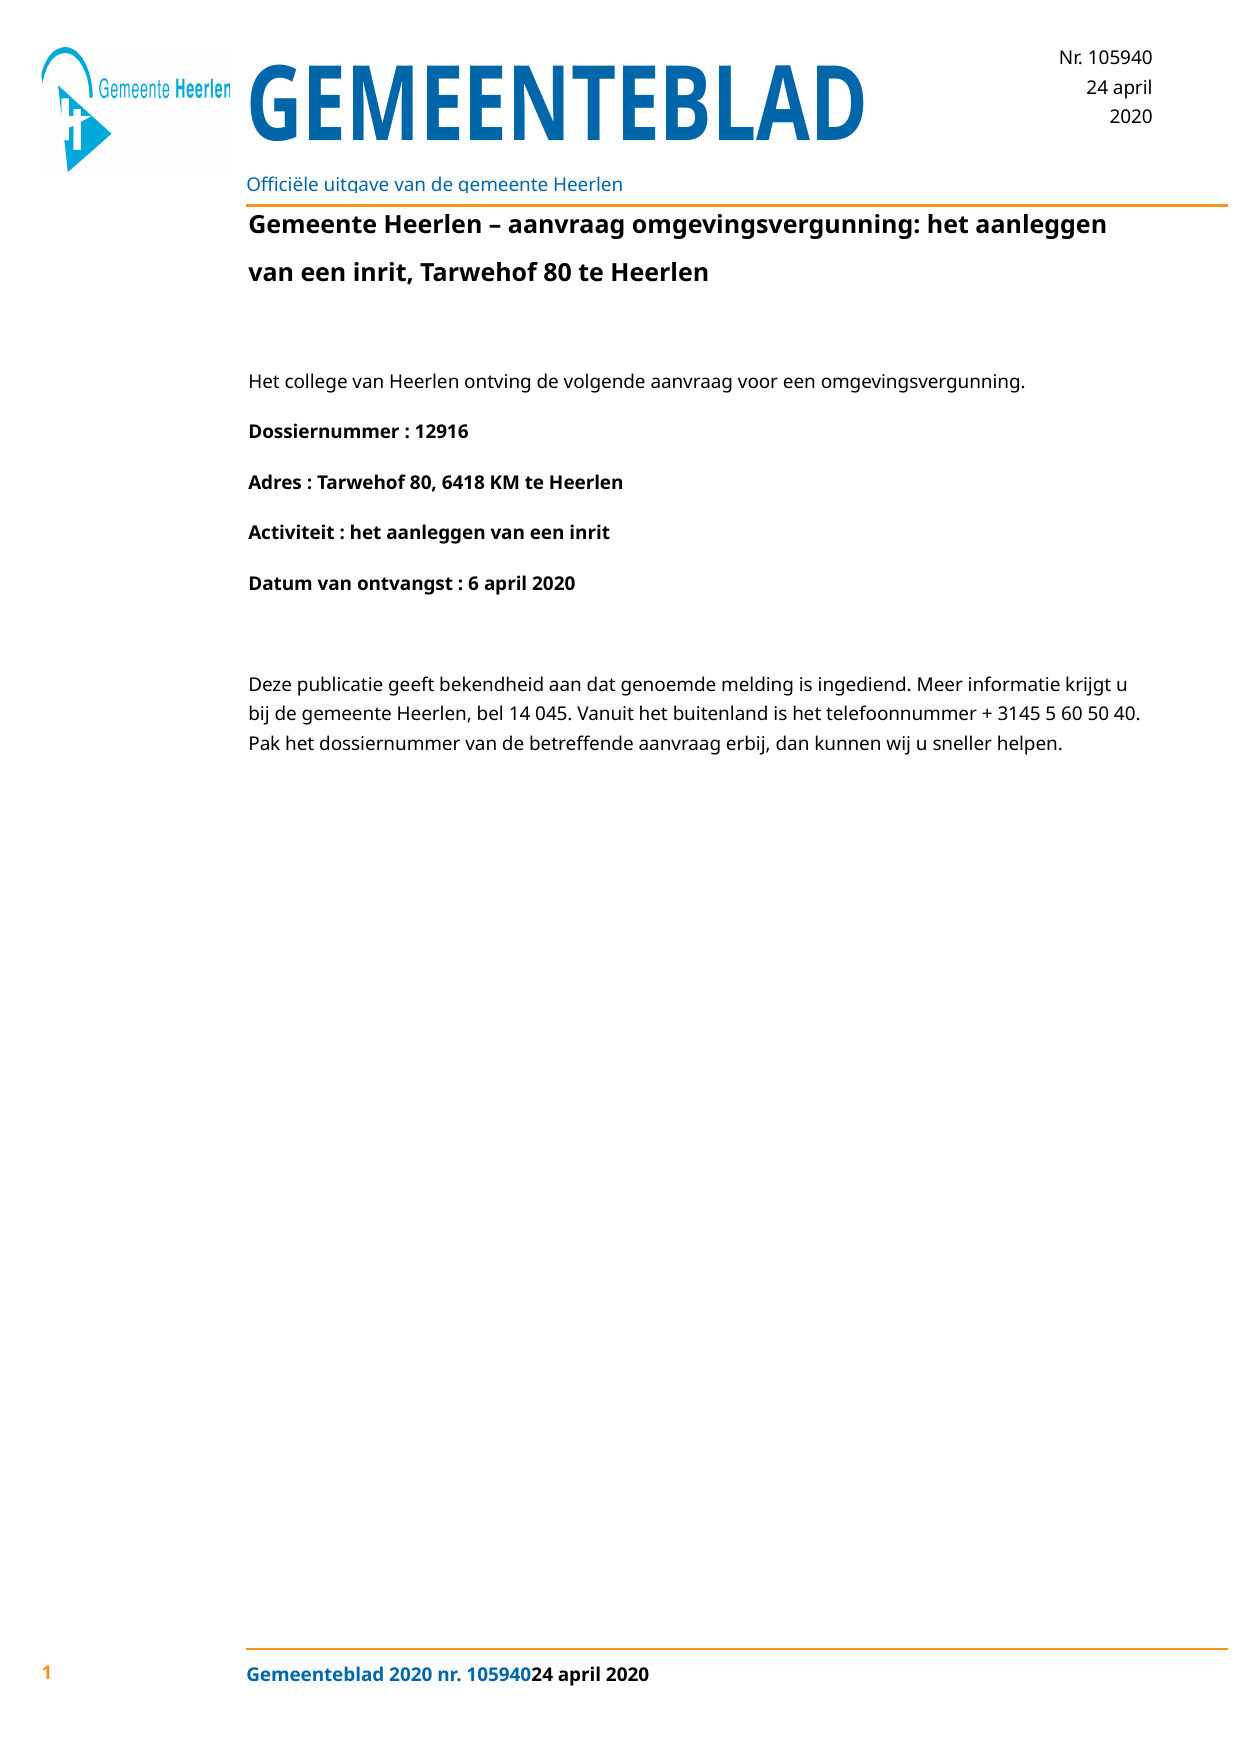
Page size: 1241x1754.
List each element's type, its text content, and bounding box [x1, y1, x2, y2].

text Datum van ontvangst : 6 april 2020 [248, 570, 1152, 596]
text Dossiernummer : 12916 [248, 419, 1152, 444]
text Deze publicatie geeft bekendheid aan dat genoemde melding is ingediend. Meer informatie krijgt u bij de gemeente Heerlen, bel 14 045. Vanuit het buitenland is het telefoonnummer + 3145 5 60 50 40. Pak het dossiernummer van de betreffende aanvraag erbij, dan kunnen wij u sneller helpen. [248, 671, 1152, 756]
text Activiteit : het aanleggen van een inrit [248, 519, 1152, 545]
text Adres : Tarwehof 80, 6418 KM te Heerlen [248, 469, 1152, 495]
text Het college van Heerlen ontving de volgende aanvraag voor een omgevingsvergunning. [248, 368, 1152, 394]
picture [41, 47, 59, 70]
picture [41, 47, 231, 172]
text Gemeente Heerlen – aanvraag omgevingsvergunning: het aanleggen van een inrit, Tarwehof 80 te Heerlen [248, 207, 1152, 288]
